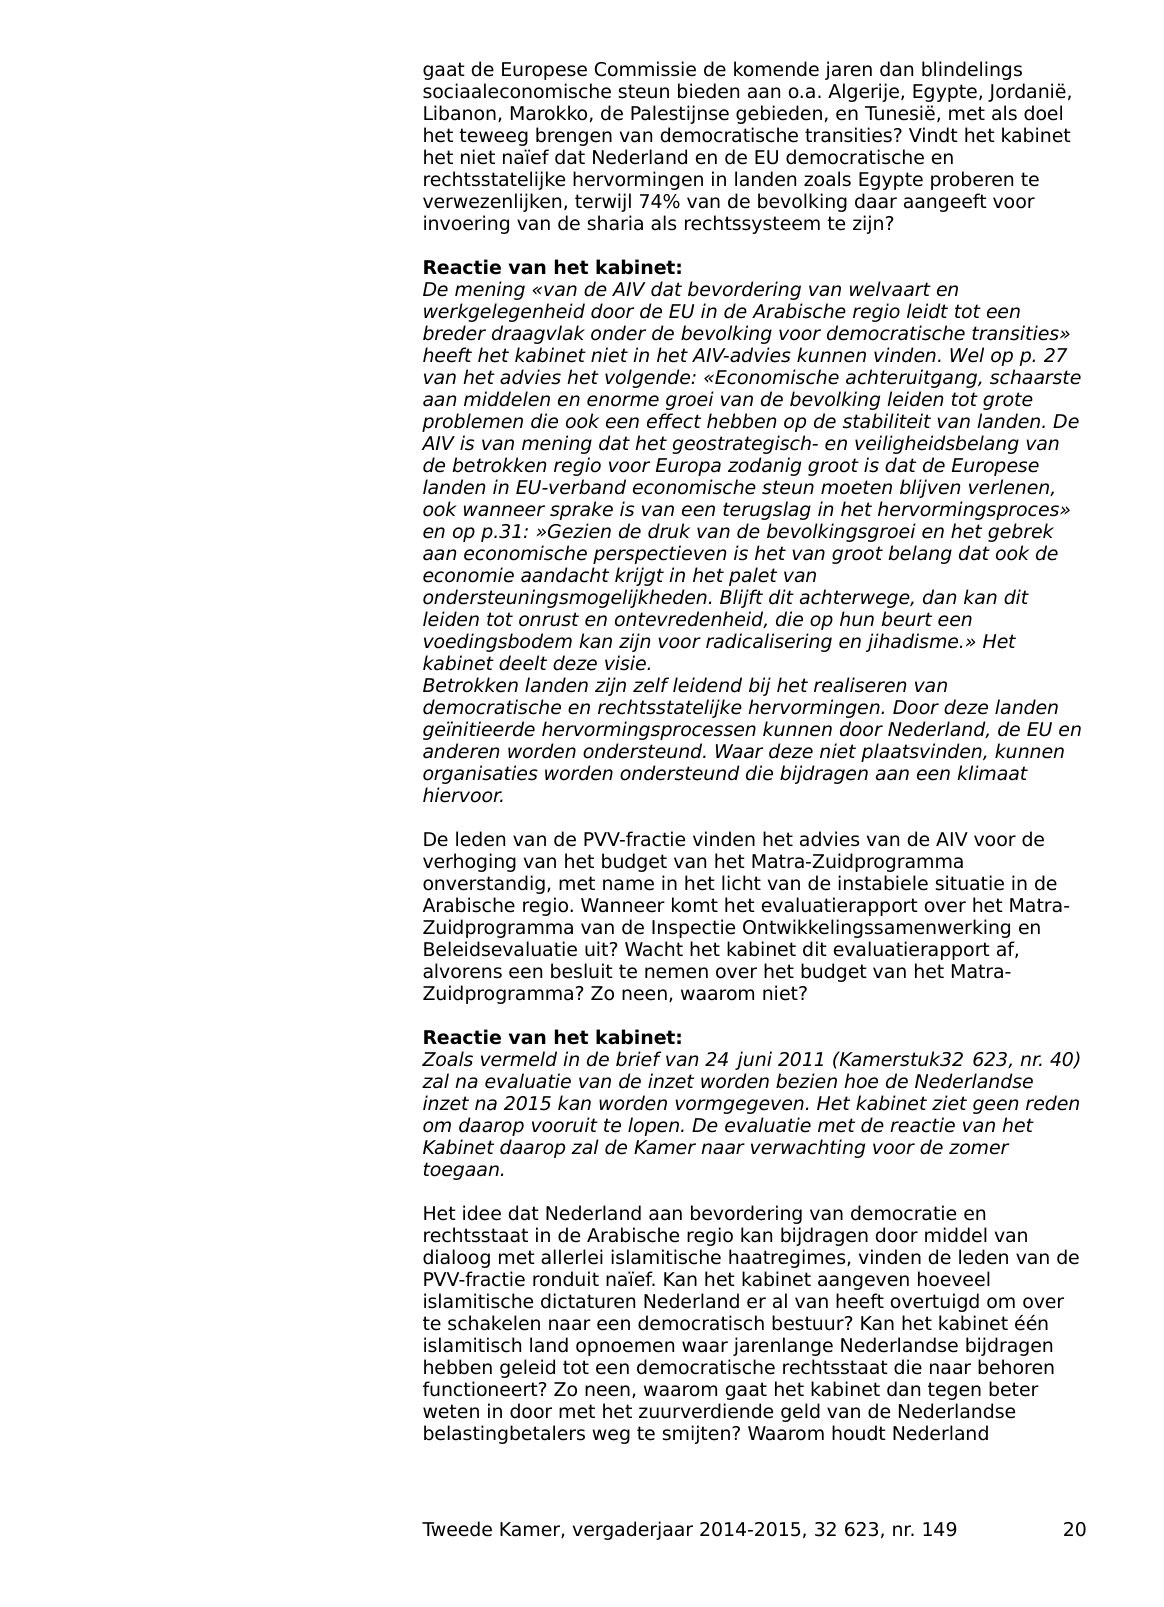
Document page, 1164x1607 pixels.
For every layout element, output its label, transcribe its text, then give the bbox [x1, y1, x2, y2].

text De leden van de PVV-fractie vinden het advies van de AIV voor de verhoging van het budget van het Matra-Zuidprogramma onverstandig, met name in het licht van de instabiele situatie in de Arabische regio. Wanneer komt het evaluatierapport over het Matra-Zuidprogramma van de Inspectie Ontwikkelingssamenwerking en Beleidsevaluatie uit? Wacht het kabinet dit evaluatierapport af, alvorens een besluit te nemen over het budget van het Matra-Zuidprogramma? Zo neen, waarom niet? [422, 829, 1087, 1004]
text Reactie van het kabinet: [422, 1027, 1087, 1049]
text Het idee dat Nederland aan bevordering van democratie en rechtsstaat in de Arabische regio kan bijdragen door middel van dialoog met allerlei islamitische haatregimes, vinden de leden van de PVV-fractie ronduit naïef. Kan het kabinet aangeven hoeveel islamitische dictaturen Nederland er al van heeft overtuigd om over te schakelen naar een democratisch bestuur? Kan het kabinet één islamitisch land opnoemen waar jarenlange Nederlandse bijdragen hebben geleid tot een democratische rechtsstaat die naar behoren functioneert? Zo neen, waarom gaat het kabinet dan tegen beter weten in door met het zuurverdiende geld van de Nederlandse belastingbetalers weg te smijten? Waarom houdt Nederland [422, 1203, 1087, 1444]
text Zoals vermeld in de brief van 24 juni 2011 (Kamerstuk32 623, nr. 40) zal na evaluatie van de inzet worden bezien hoe de Nederlandse inzet na 2015 kan worden vormgegeven. Het kabinet ziet geen reden om daarop vooruit te lopen. De evaluatie met de reactie van het Kabinet daarop zal de Kamer naar verwachting voor de zomer toegaan. [422, 1049, 1087, 1181]
text De mening «van de AIV dat bevordering van welvaart en werkgelegenheid door de EU in de Arabische regio leidt tot een breder draagvlak onder de bevolking voor democratische transities» heeft het kabinet niet in het AIV-advies kunnen vinden. Wel op p. 27 van het advies het volgende: «Economische achteruitgang, schaarste aan middelen en enorme groei van de bevolking leiden tot grote problemen die ook een effect hebben op de stabiliteit van landen. De AIV is van mening dat het geostrategisch- en veiligheidsbelang van de betrokken regio voor Europa zodanig groot is dat de Europese landen in EU-verband economische steun moeten blijven verlenen, ook wanneer sprake is van een terugslag in het hervormingsproces» en op p.31: »Gezien de druk van de bevolkingsgroei en het gebrek aan economische perspectieven is het van groot belang dat ook de economie aandacht krijgt in het palet van ondersteuningsmogelijkheden. Blijft dit achterwege, dan kan dit leiden tot onrust en ontevredenheid, die op hun beurt een voedingsbodem kan zijn voor radicalisering en jihadisme.» Het kabinet deelt deze visie. [422, 279, 1087, 675]
text gaat de Europese Commissie de komende jaren dan blindelings sociaaleconomische steun bieden aan o.a. Algerije, Egypte, Jordanië, Libanon, Marokko, de Palestijnse gebieden, en Tunesië, met als doel het teweeg brengen van democratische transities? Vindt het kabinet het niet naïef dat Nederland en de EU democratische en rechtsstatelijke hervormingen in landen zoals Egypte proberen te verwezenlijken, terwijl 74% van de bevolking daar aangeeft voor invoering van de sharia als rechtssysteem te zijn? [422, 59, 1087, 235]
text Reactie van het kabinet: [422, 257, 1087, 279]
text Betrokken landen zijn zelf leidend bij het realiseren van democratische en rechtsstatelijke hervormingen. Door deze landen geïnitieerde hervormingsprocessen kunnen door Nederland, de EU en anderen worden ondersteund. Waar deze niet plaatsvinden, kunnen organisaties worden ondersteund die bijdragen aan een klimaat hiervoor. [422, 675, 1087, 807]
